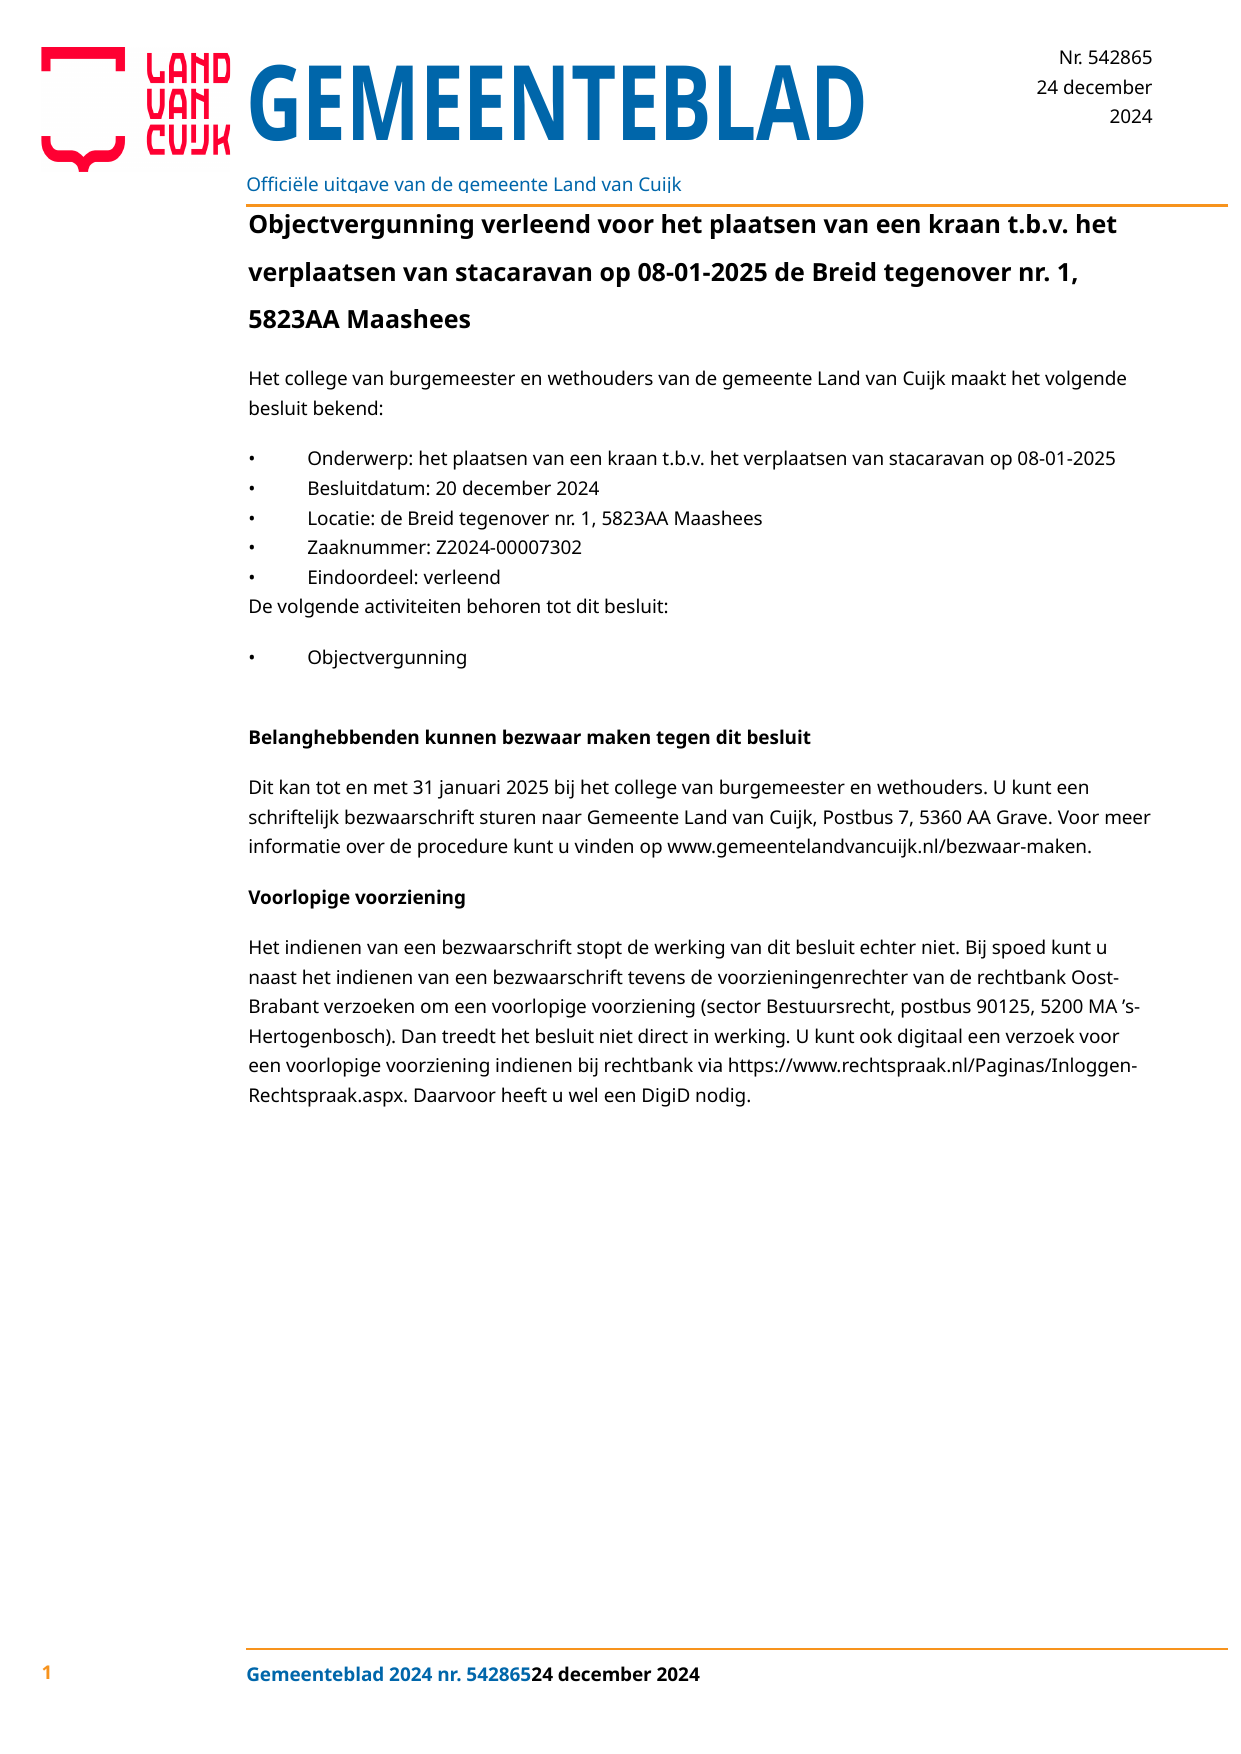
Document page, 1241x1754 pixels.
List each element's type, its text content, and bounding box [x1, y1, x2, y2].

text Voorlopige voorziening [248, 884, 1152, 909]
text Dit kan tot en met 31 januari 2025 bij het college van burgemeester en wethouders. U kunt een schriftelijk bezwaarschrift sturen naar Gemeente Land van Cuijk, Postbus 7, 5360 AA Grave. Voor meer informatie over de procedure kunt u vinden op www.gemeentelandvancuijk.nl/bezwaar-maken. [248, 774, 1152, 859]
text Belanghebbenden kunnen bezwaar maken tegen dit besluit [248, 724, 1152, 749]
list Objectvergunning [248, 644, 1152, 669]
list Zaaknummer: Z2024-00007302 [248, 534, 1152, 560]
list Locatie: de Breid tegenover nr. 1, 5823AA Maashees [248, 505, 1152, 530]
text Het college van burgemeester en wethouders van de gemeente Land van Cuijk maakt het volgende besluit bekend: [248, 366, 1152, 421]
list Besluitdatum: 20 december 2024 [248, 475, 1152, 501]
list Eindoordeel: verleend [248, 564, 1152, 589]
text Het indienen van een bezwaarschrift stopt de werking van dit besluit echter niet. Bij spoed kunt u naast het indienen van een bezwaarschrift tevens de voorzieningenrechter van de rechtbank Oost-Brabant verzoeken om een voorlopige voorziening (sector Bestuursrecht, postbus 90125, 5200 MA ’s-Hertogenbosch). Dan treedt het besluit niet direct in werking. U kunt ook digitaal een verzoek voor een voorlopige voorziening indienen bij rechtbank via https://www.rechtspraak.nl/Paginas/Inloggen-Rechtspraak.aspx. Daarvoor heeft u wel een DigiD nodig. [248, 934, 1152, 1108]
list Onderwerp: het plaatsen van een kraan t.b.v. het verplaatsen van stacaravan op 08-01-2025 [248, 446, 1152, 471]
text De volgende activiteiten behoren tot dit besluit: [248, 593, 1152, 619]
text Objectvergunning verleend voor het plaatsen van een kraan t.b.v. het verplaatsen van stacaravan op 08-01-2025 de Breid tegenover nr. 1, 5823AA Maashees [248, 207, 1152, 336]
picture [41, 47, 231, 172]
